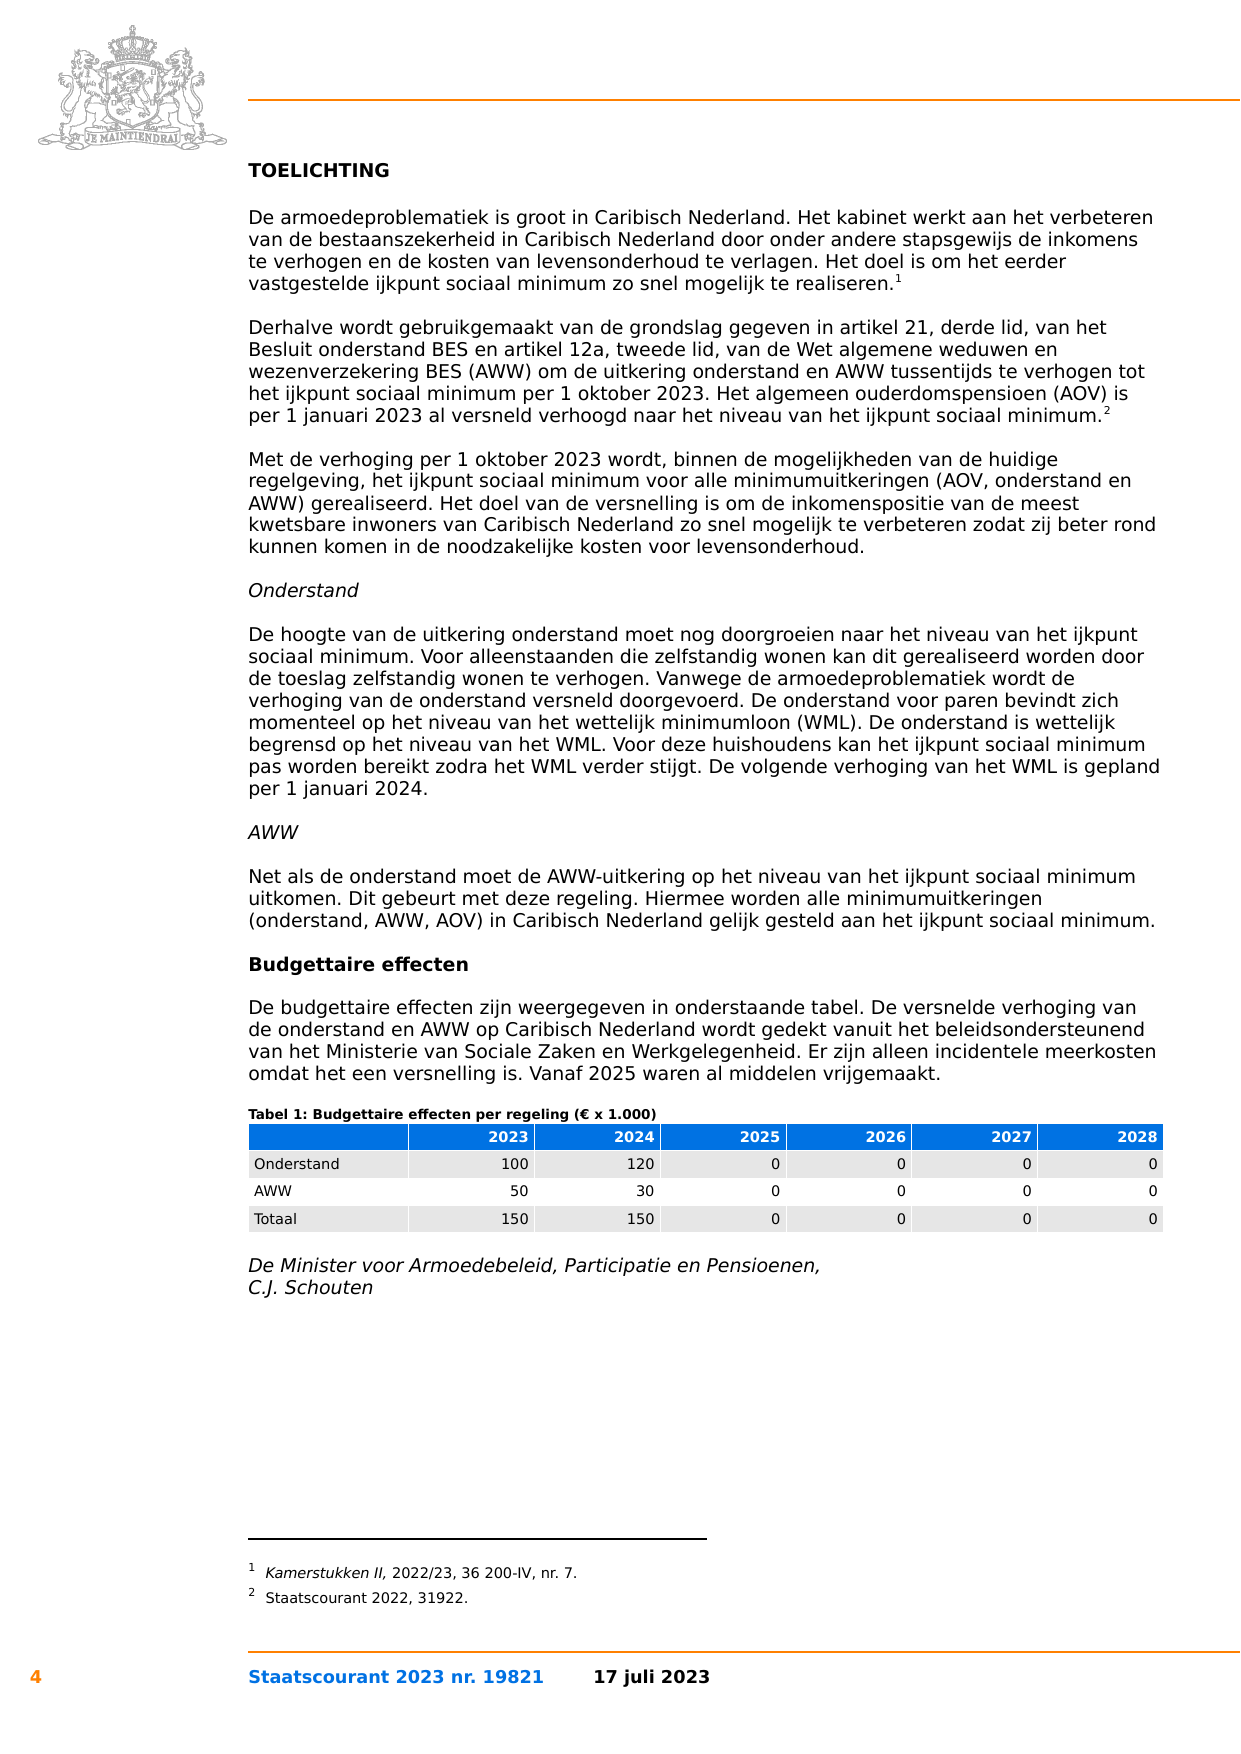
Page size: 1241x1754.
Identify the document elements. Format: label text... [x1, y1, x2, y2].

table_cell 0 [1038, 1179, 1163, 1205]
table_cell 50 [409, 1179, 534, 1205]
text De budgettaire effecten zijn weergegeven in onderstaande tabel. De versnelde verhoging van de onderstand en AWW op Caribisch Nederland wordt gedekt vanuit het beleidsondersteunend van het Ministerie van Sociale Zaken en Werkgelegenheid. Er zijn alleen incidentele meerkosten omdat het een versnelling is. Vanaf 2025 waren al middelen vrijgemaakt. [248, 997, 1163, 1085]
subtitle Budgettaire effecten [248, 953, 1163, 975]
table_cell 2028 [1038, 1124, 1163, 1150]
table_cell 100 [409, 1151, 534, 1178]
table_cell 2024 [535, 1124, 660, 1150]
table_cell [249, 1124, 408, 1150]
table_cell 0 [661, 1179, 786, 1205]
table_cell 0 [787, 1151, 911, 1178]
text De hoogte van de uitkering onderstand moet nog doorgroeien naar het niveau van het ijkpunt sociaal minimum. Voor alleenstaanden die zelfstandig wonen kan dit gerealiseerd worden door de toeslag zelfstandig wonen te verhogen. Vanwege de armoedeproblematiek wordt de verhoging van de onderstand versneld doorgevoerd. De onderstand voor paren bevindt zich momenteel op het niveau van het wettelijk minimumloon (WML). De onderstand is wettelijk begrensd op het niveau van het WML. Voor deze huishoudens kan het ijkpunt sociaal minimum pas worden bereikt zodra het WML verder stijgt. De volgende verhoging van het WML is gepland per 1 januari 2024. [248, 624, 1163, 800]
table_cell Totaal [249, 1206, 408, 1232]
text De Minister voor Armoedebeleid, Participatie en Pensioenen, C.J. Schouten [248, 1255, 1163, 1299]
table_cell 2027 [912, 1124, 1037, 1150]
table_cell 0 [787, 1179, 911, 1205]
text Staatscourant 2022, 31922. [248, 1586, 1163, 1608]
table_cell 0 [1038, 1151, 1163, 1178]
subtitle AWW [248, 822, 1163, 844]
text Net als de onderstand moet de AWW-uitkering op het niveau van het ijkpunt sociaal minimum uitkomen. Dit gebeurt met deze regeling. Hiermee worden alle minimumuitkeringen (onderstand, AWW, AOV) in Caribisch Nederland gelijk gesteld aan het ijkpunt sociaal minimum. [248, 866, 1163, 932]
table_cell 0 [661, 1206, 786, 1232]
table_cell 2025 [661, 1124, 786, 1150]
subtitle TOELICHTING [248, 160, 1163, 182]
text Derhalve wordt gebruikgemaakt van de grondslag gegeven in artikel 21, derde lid, van het Besluit onderstand BES en artikel 12a, tweede lid, van de Wet algemene weduwen en wezenverzekering BES (AWW) om de uitkering onderstand en AWW tussentijds te verhogen tot het ijkpunt sociaal minimum per 1 oktober 2023. Het algemeen ouderdomspensioen (AOV) is per 1 januari 2023 al versneld verhoogd naar het niveau van het ijkpunt sociaal minimum. [248, 317, 1163, 427]
table_cell AWW [249, 1179, 408, 1205]
table_cell 2026 [787, 1124, 911, 1150]
table_cell 0 [661, 1151, 786, 1178]
table_cell 0 [912, 1151, 1037, 1178]
text De armoedeproblematiek is groot in Caribisch Nederland. Het kabinet werkt aan het verbeteren van de bestaanszekerheid in Caribisch Nederland door onder andere stapsgewijs de inkomens te verhogen en de kosten van levensonderhoud te verlagen. Het doel is om het eerder vastgestelde ijkpunt sociaal minimum zo snel mogelijk te realiseren. [248, 207, 1163, 295]
text Kamerstukken II, 2022/23, 36 200-IV, nr. 7. [248, 1561, 1163, 1583]
table_cell 2023 [409, 1124, 534, 1150]
picture [38, 25, 227, 150]
table_cell Onderstand [249, 1151, 408, 1178]
text Met de verhoging per 1 oktober 2023 wordt, binnen de mogelijkheden van de huidige regelgeving, het ijkpunt sociaal minimum voor alle minimumuitkeringen (AOV, onderstand en AWW) gerealiseerd. Het doel van de versnelling is om de inkomenspositie van de meest kwetsbare inwoners van Caribisch Nederland zo snel mogelijk te verbeteren zodat zij beter rond kunnen komen in de noodzakelijke kosten voor levensonderhoud. [248, 448, 1163, 558]
table_header Tabel 1: Budgettaire effecten per regeling (€ x 1.000) [248, 1107, 1163, 1123]
subtitle Onderstand [248, 580, 1163, 602]
table_cell 150 [409, 1206, 534, 1232]
table_cell 150 [535, 1206, 660, 1232]
table_cell 0 [787, 1206, 911, 1232]
table_cell 30 [535, 1179, 660, 1205]
table_cell 0 [1038, 1206, 1163, 1232]
table_cell 120 [535, 1151, 660, 1178]
table_cell 0 [912, 1206, 1037, 1232]
table_cell 0 [912, 1179, 1037, 1205]
